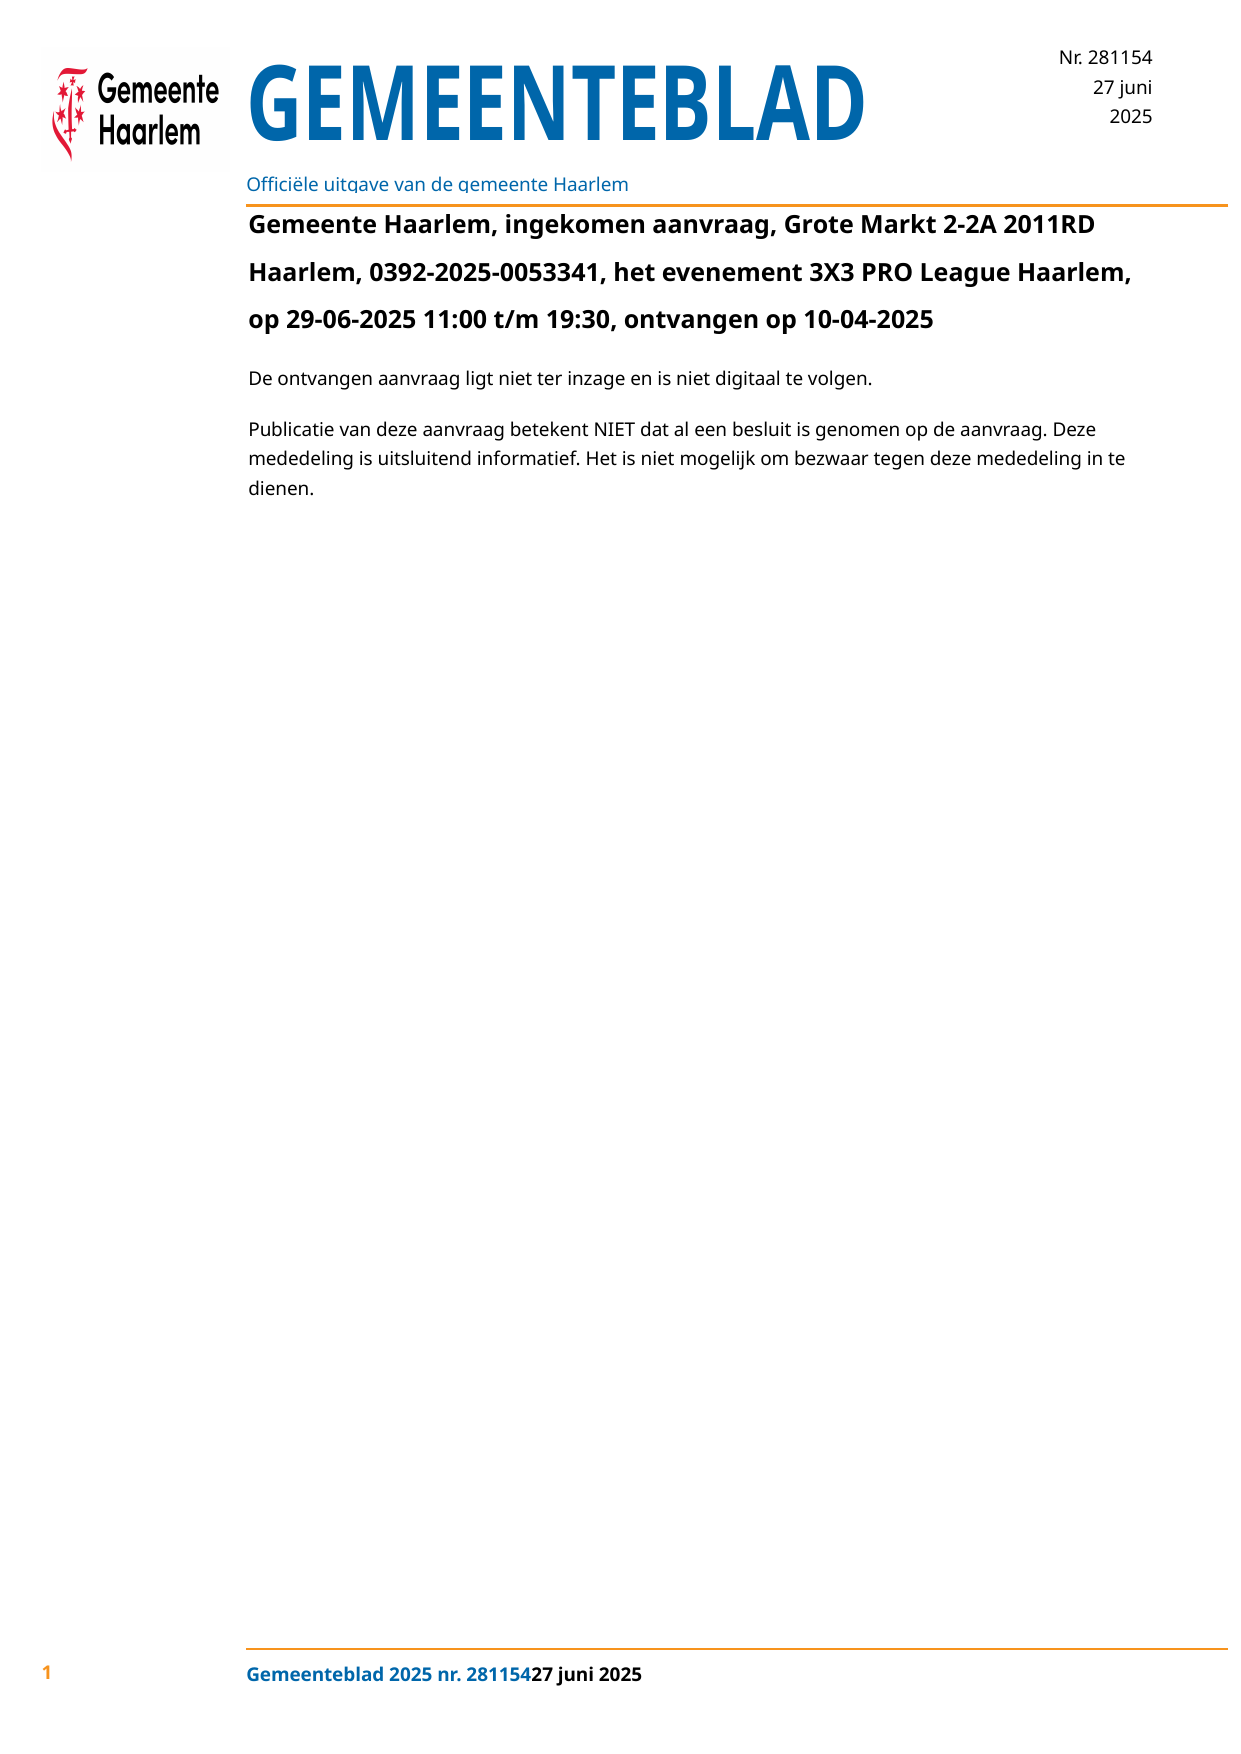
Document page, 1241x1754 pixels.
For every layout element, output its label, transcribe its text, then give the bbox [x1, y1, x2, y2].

text De ontvangen aanvraag ligt niet ter inzage en is niet digitaal te volgen. [248, 366, 1152, 391]
text Gemeente Haarlem, ingekomen aanvraag, Grote Markt 2-2A 2011RD Haarlem, 0392-2025-0053341, het evenement 3X3 PRO League Haarlem, op 29-06-2025 11:00 t/m 19:30, ontvangen op 10-04-2025 [248, 207, 1152, 336]
text Publicatie van deze aanvraag betekent NIET dat al een besluit is genomen op de aanvraag. Deze mededeling is uitsluitend informatief. Het is niet mogelijk om bezwaar tegen deze mededeling in te dienen. [248, 416, 1152, 501]
picture [41, 47, 231, 172]
